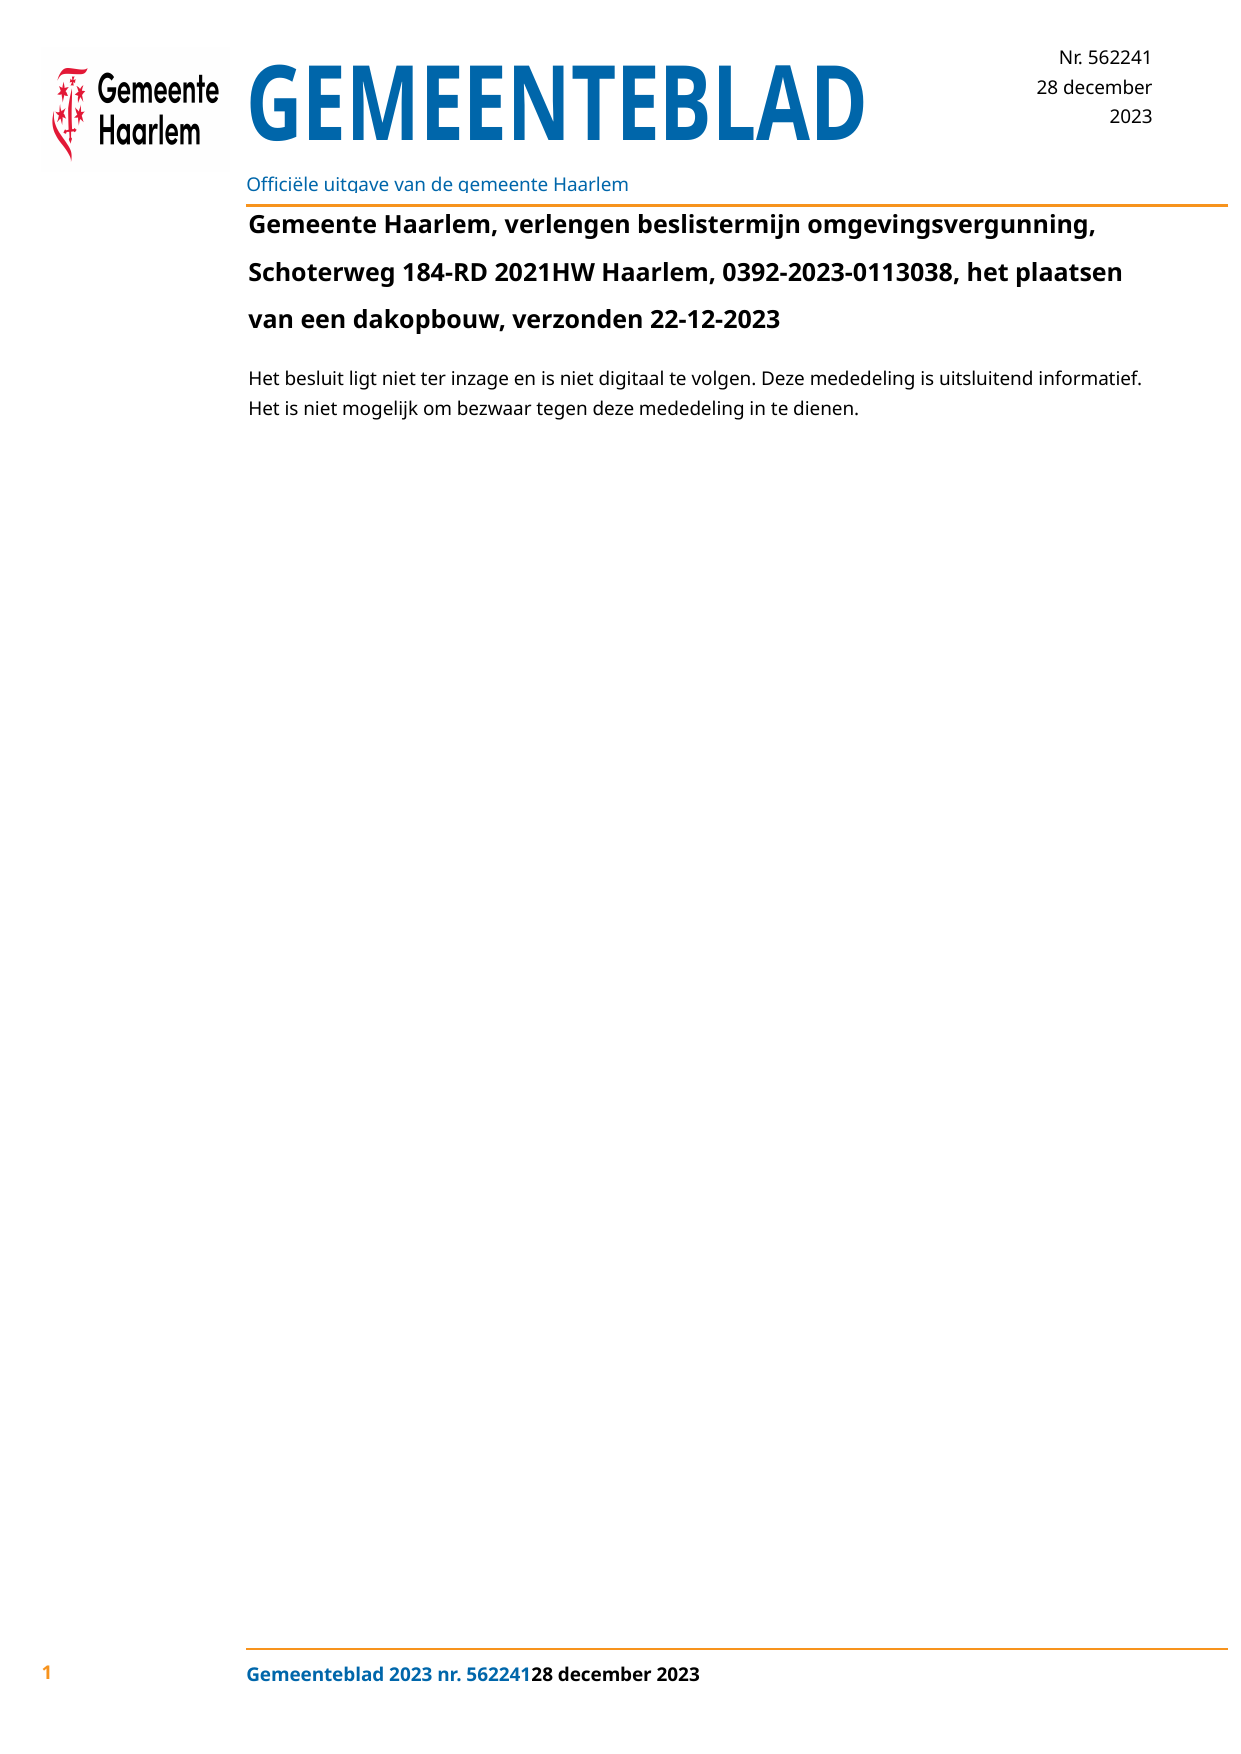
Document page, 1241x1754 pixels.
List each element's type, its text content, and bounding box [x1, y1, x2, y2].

text Gemeente Haarlem, verlengen beslistermijn omgevingsvergunning, Schoterweg 184-RD 2021HW Haarlem, 0392-2023-0113038, het plaatsen van een dakopbouw, verzonden 22-12-2023 [248, 207, 1152, 336]
text Het besluit ligt niet ter inzage en is niet digitaal te volgen. Deze mededeling is uitsluitend informatief. Het is niet mogelijk om bezwaar tegen deze mededeling in te dienen. [248, 366, 1152, 421]
picture [41, 47, 231, 172]
